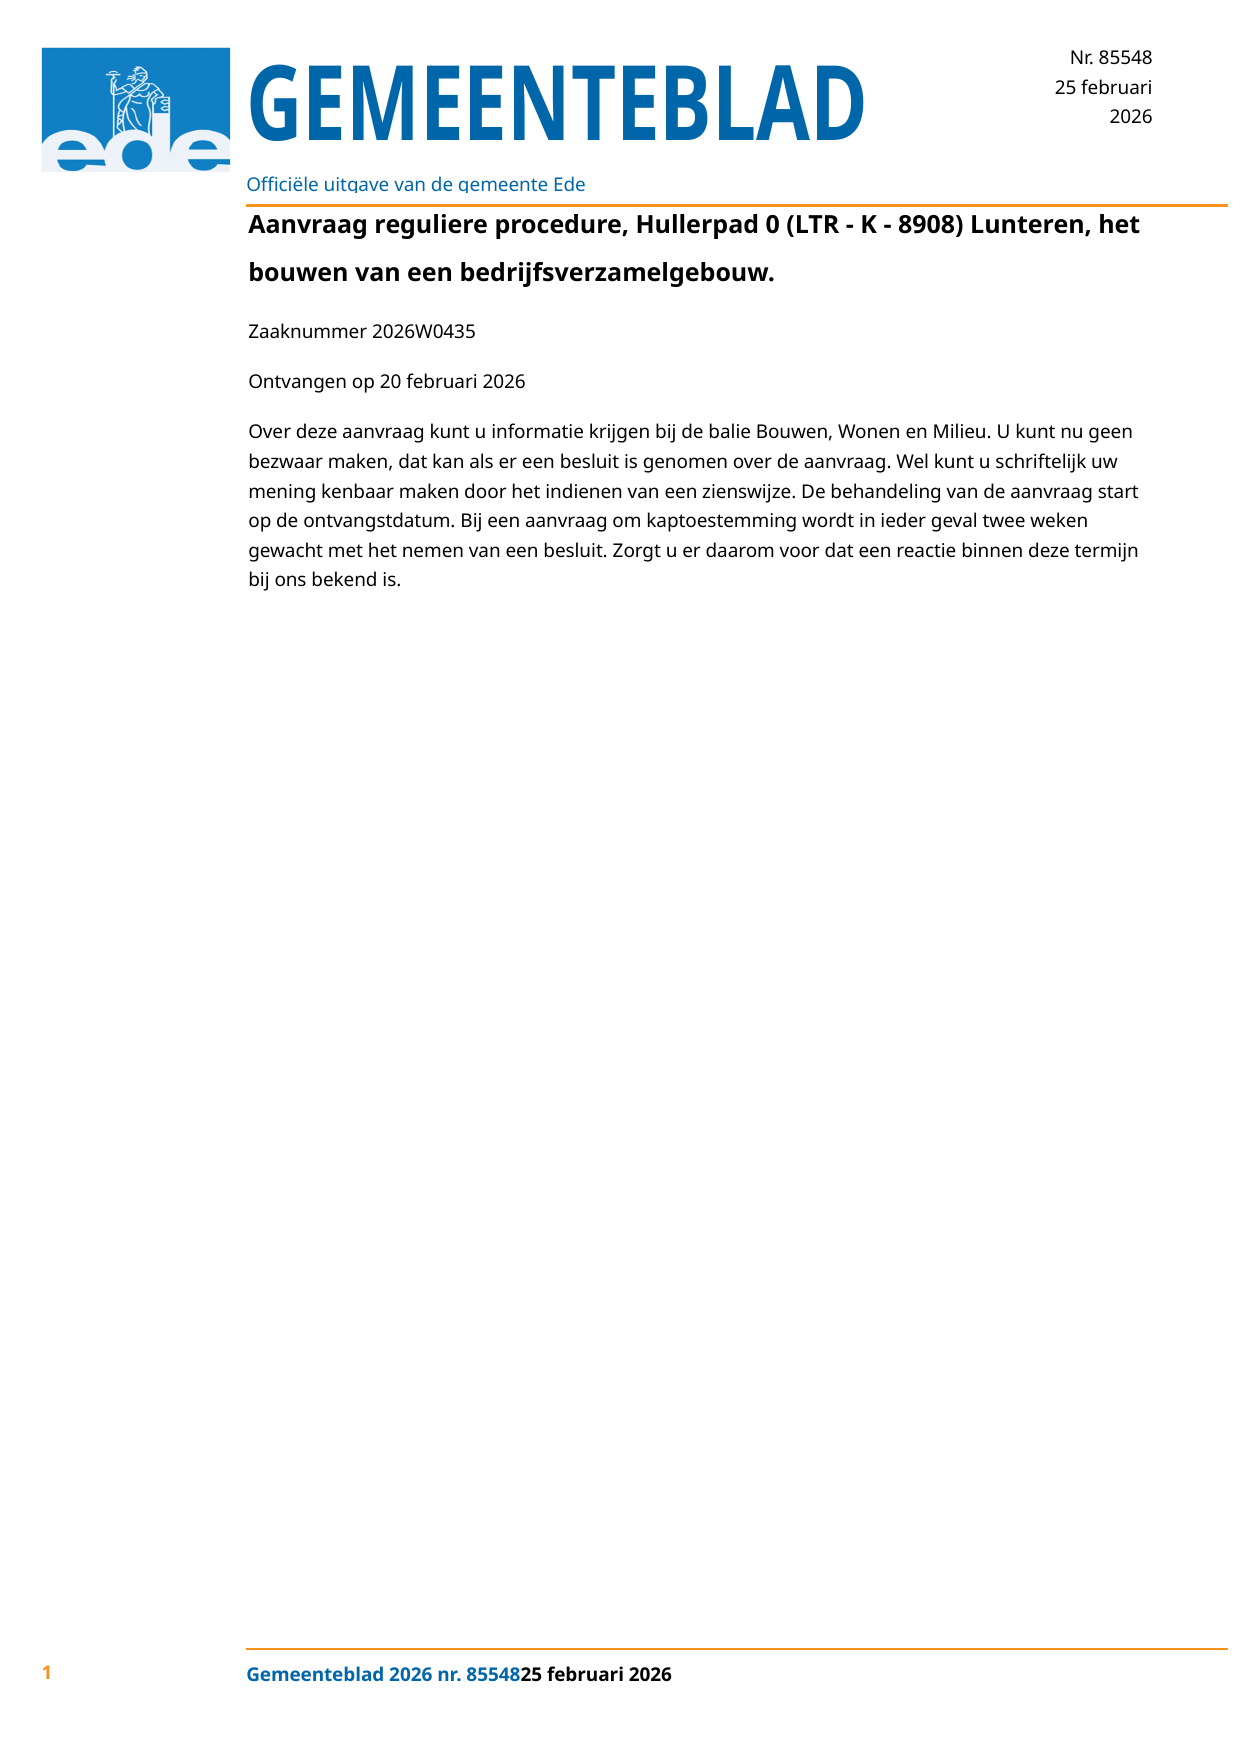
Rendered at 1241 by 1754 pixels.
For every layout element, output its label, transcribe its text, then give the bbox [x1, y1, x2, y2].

text Zaaknummer 2026W0435 [248, 318, 1152, 344]
text Aanvraag reguliere procedure, Hullerpad 0 (LTR - K - 8908) Lunteren, het bouwen van een bedrijfsverzamelgebouw. [248, 207, 1152, 288]
picture [41, 47, 231, 172]
text Over deze aanvraag kunt u informatie krijgen bij de balie Bouwen, Wonen en Milieu. U kunt nu geen bezwaar maken, dat kan als er een besluit is genomen over de aanvraag. Wel kunt u schriftelijk uw mening kenbaar maken door het indienen van een zienswijze. De behandeling van de aanvraag start op de ontvangstdatum. Bij een aanvraag om kaptoestemming wordt in ieder geval twee weken gewacht met het nemen van een besluit. Zorgt u er daarom voor dat een reactie binnen deze termijn bij ons bekend is. [248, 419, 1152, 592]
text Ontvangen op 20 februari 2026 [248, 368, 1152, 394]
